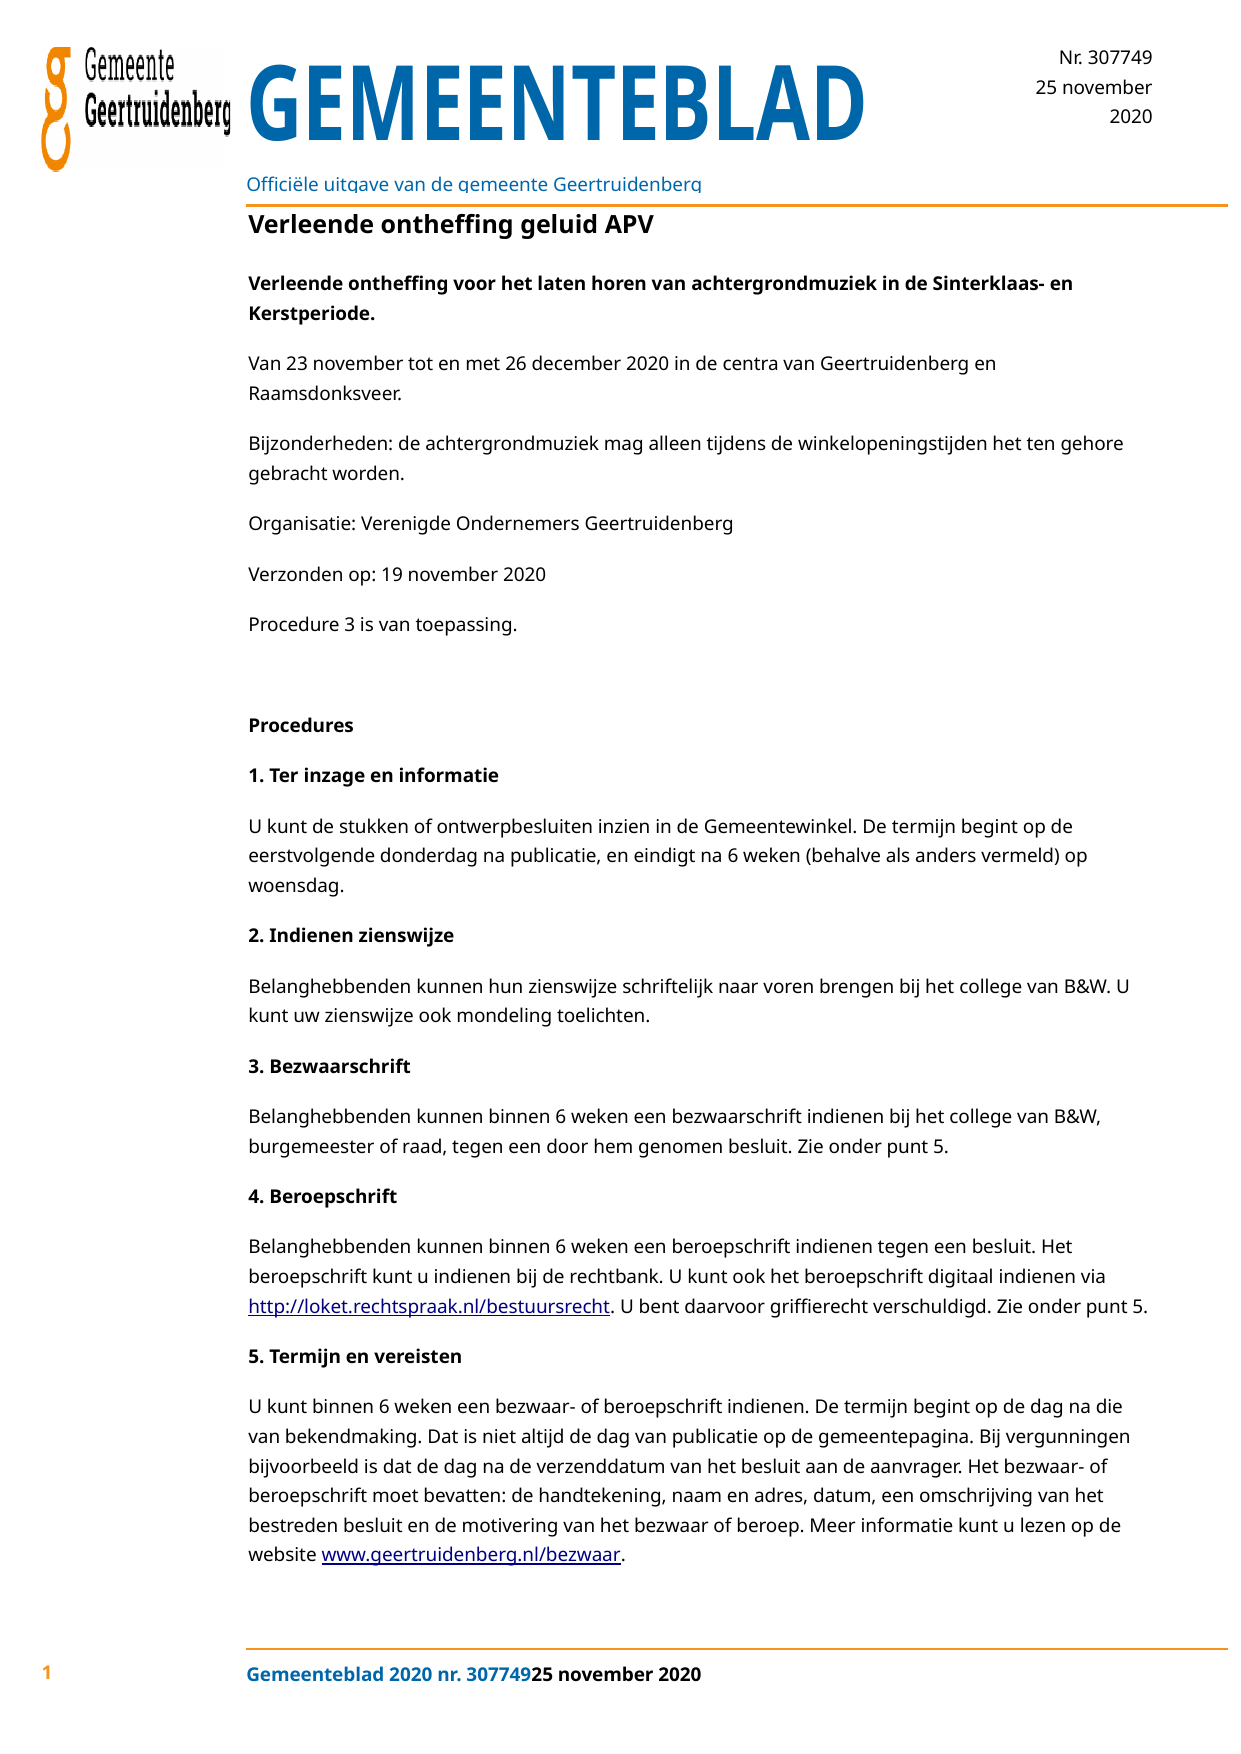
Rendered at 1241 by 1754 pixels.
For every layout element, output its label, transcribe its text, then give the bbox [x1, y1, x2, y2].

text Organisatie: Verenigde Ondernemers Geertruidenberg [248, 510, 1152, 536]
text Procedure 3 is van toepassing. [248, 611, 1152, 637]
text 1. Ter inzage en informatie [248, 762, 1152, 788]
text Bijzonderheden: de achtergrondmuziek mag alleen tijdens de winkelopeningstijden het ten gehore gebracht worden. [248, 430, 1152, 486]
text U kunt binnen 6 weken een bezwaar- of beroepschrift indienen. De termijn begint op de dag na die van bekendmaking. Dat is niet altijd de dag van publicatie op de gemeentepagina. Bij vergunningen bijvoorbeeld is dat de dag na de verzenddatum van het besluit aan de aanvrager. Het bezwaar- of beroepschrift moet bevatten: de handtekening, naam en adres, datum, een omschrijving van het bestreden besluit en de motivering van het bezwaar of beroep. Meer informatie kunt u lezen op de website www.geertruidenberg.nl/bezwaar. [248, 1394, 1152, 1567]
text 3. Bezwaarschrift [248, 1053, 1152, 1078]
text U kunt de stukken of ontwerpbesluiten inzien in de Gemeentewinkel. De termijn begint op de eerstvolgende donderdag na publicatie, en eindigt na 6 weken (behalve als anders vermeld) op woensdag. [248, 813, 1152, 898]
text 5. Termijn en vereisten [248, 1343, 1152, 1369]
text 2. Indienen zienswijze [248, 922, 1152, 948]
text Verzonden op: 19 november 2020 [248, 561, 1152, 586]
text Van 23 november tot en met 26 december 2020 in de centra van Geertruidenberg en Raamsdonksveer. [248, 350, 1152, 406]
text Belanghebbenden kunnen hun zienswijze schriftelijk naar voren brengen bij het college van B&W. U kunt uw zienswijze ook mondeling toelichten. [248, 973, 1152, 1028]
picture [41, 47, 231, 172]
text Belanghebbenden kunnen binnen 6 weken een beroepschrift indienen tegen een besluit. Het beroepschrift kunt u indienen bij de rechtbank. U kunt ook het beroepschrift digitaal indienen via http://loket.rechtspraak.nl/bestuursrecht. U bent daarvoor griffierecht verschuldigd. Zie onder punt 5. [248, 1234, 1152, 1318]
text 4. Beroepschrift [248, 1183, 1152, 1209]
text Procedures [248, 712, 1152, 738]
text Belanghebbenden kunnen binnen 6 weken een bezwaarschrift indienen bij het college van B&W, burgemeester of raad, tegen een door hem genomen besluit. Zie onder punt 5. [248, 1103, 1152, 1158]
text Verleende ontheffing voor het laten horen van achtergrondmuziek in de Sinterklaas- en Kerstperiode. [248, 270, 1152, 326]
text Verleende ontheffing geluid APV [248, 207, 1152, 241]
